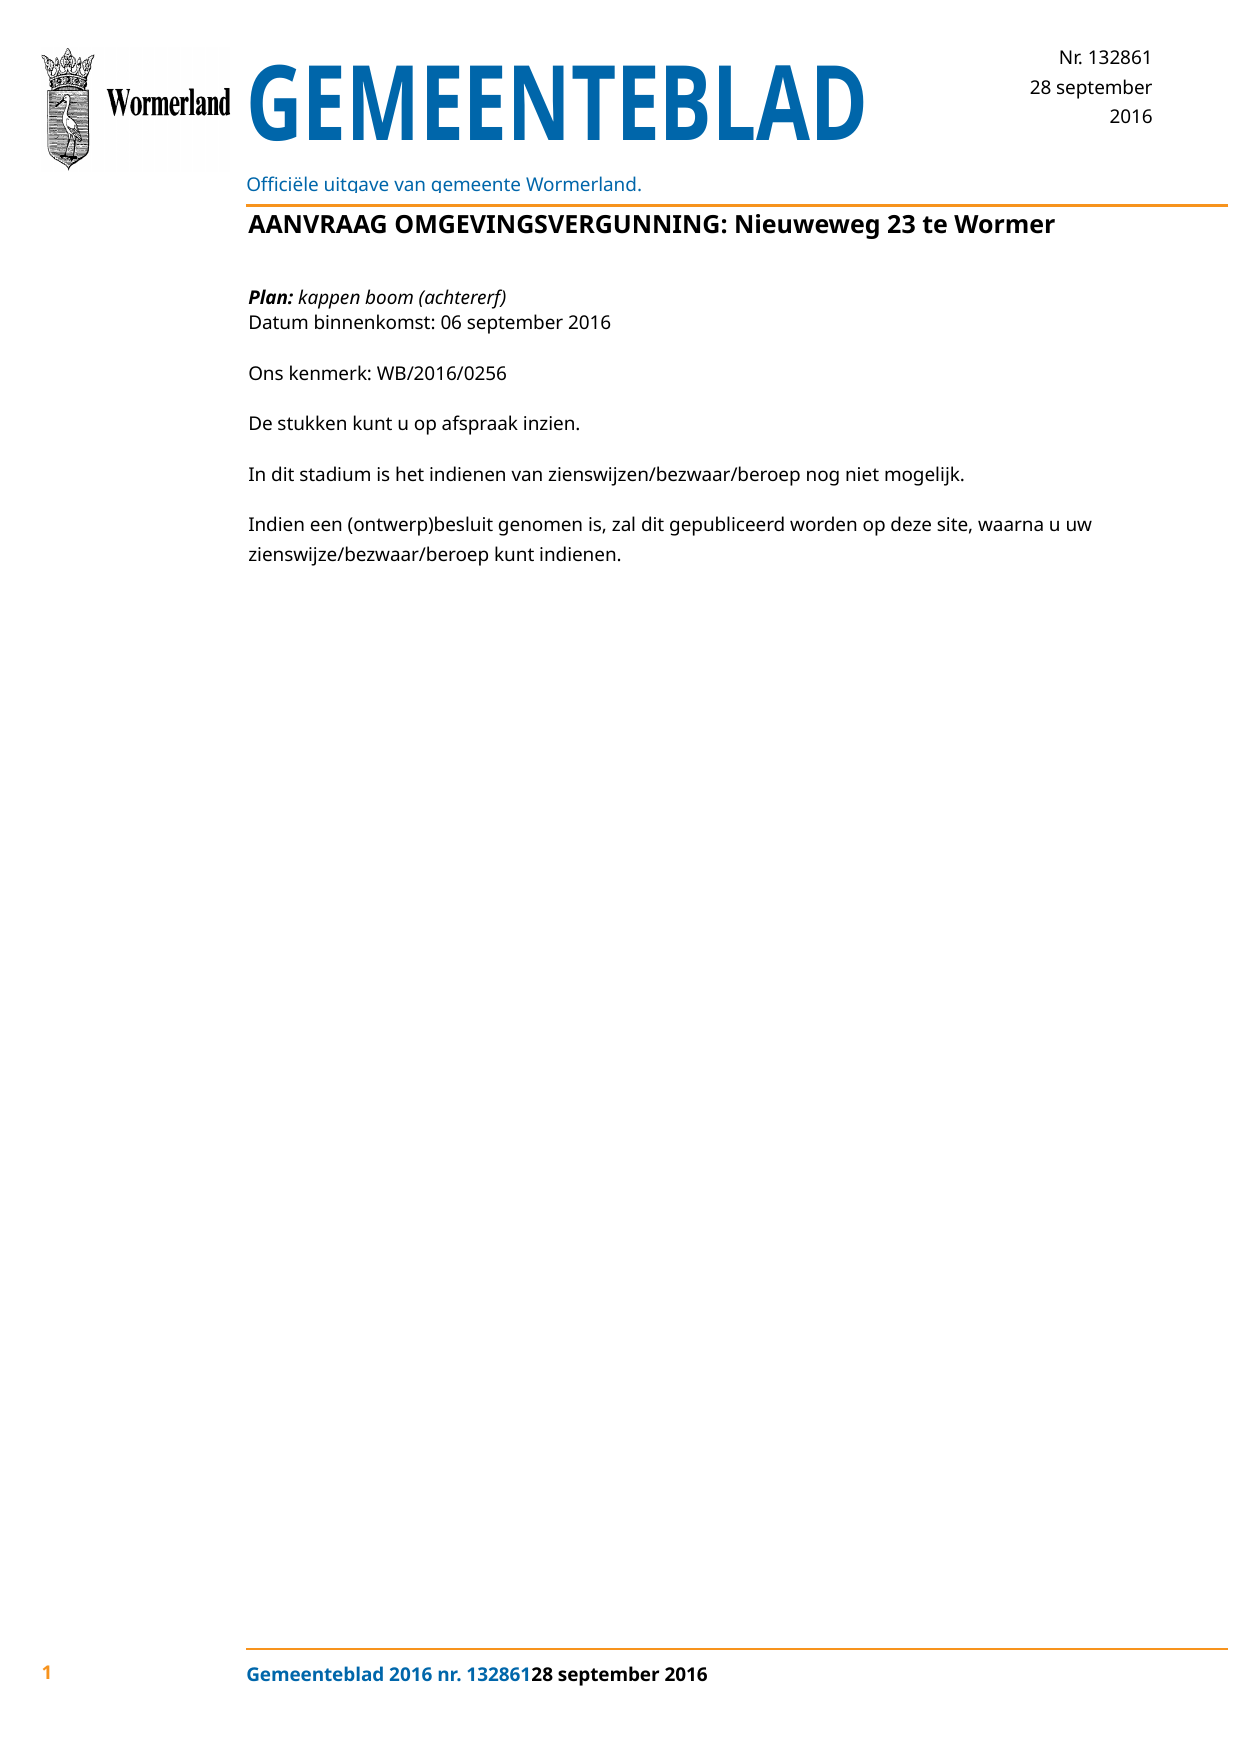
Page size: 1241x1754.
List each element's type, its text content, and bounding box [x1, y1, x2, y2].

picture [41, 47, 231, 172]
text In dit stadium is het indienen van zienswijzen/bezwaar/beroep nog niet mogelijk. [248, 461, 1152, 487]
text Indien een (ontwerp)besluit genomen is, zal dit gepubliceerd worden op deze site, waarna u uw zienswijze/bezwaar/beroep kunt indienen. [248, 511, 1152, 567]
text De stukken kunt u op afspraak inzien. [248, 410, 1152, 436]
text AANVRAAG OMGEVINGSVERGUNNING: Nieuweweg 23 te Wormer [248, 207, 1152, 241]
text Ons kenmerk: WB/2016/0256 [248, 360, 1152, 386]
text Datum binnenkomst: 06 september 2016 [248, 309, 1152, 335]
text Plan: kappen boom (achtererf) [248, 284, 1152, 309]
